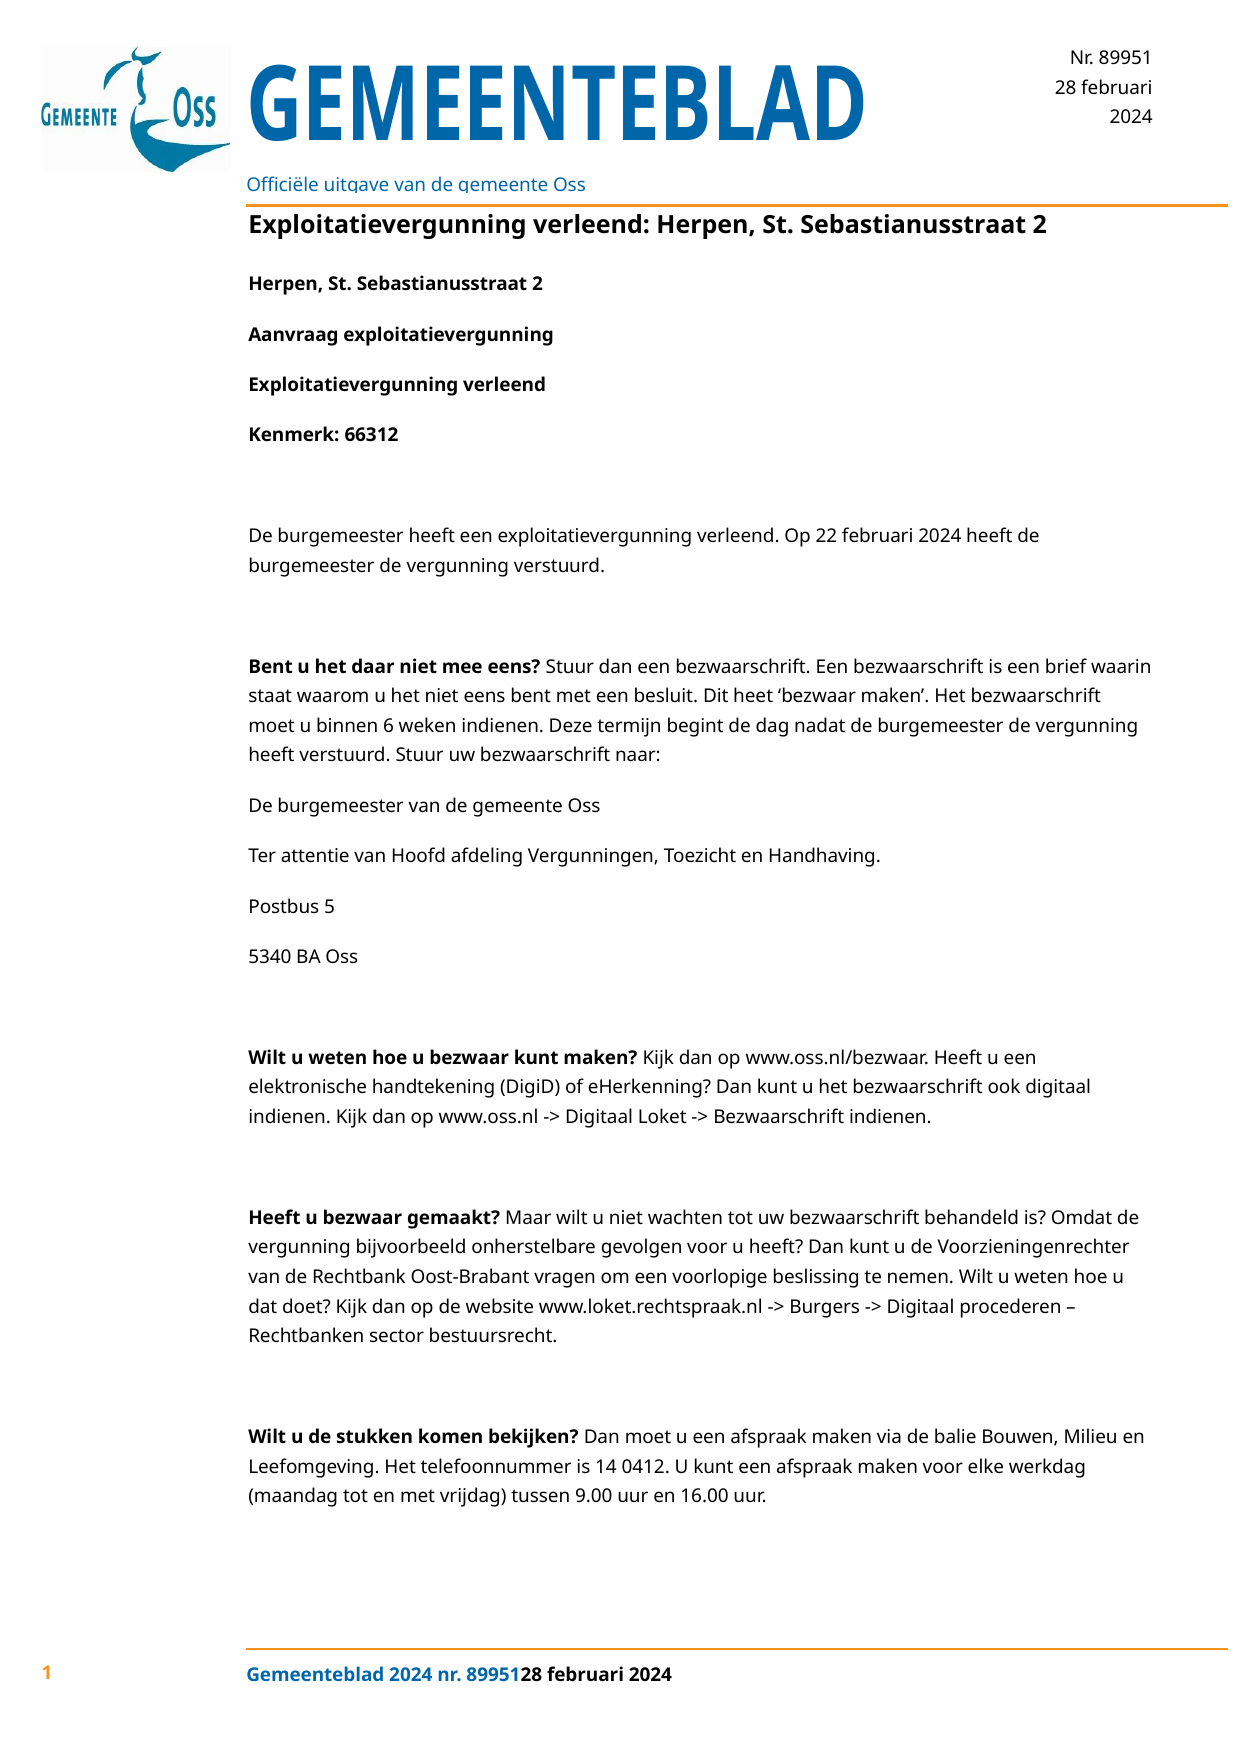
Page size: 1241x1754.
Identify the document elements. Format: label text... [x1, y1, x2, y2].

text Herpen, St. Sebastianusstraat 2 [248, 270, 1152, 296]
text Wilt u weten hoe u bezwaar kunt maken? Kijk dan op www.oss.nl/bezwaar. Heeft u een elektronische handtekening (DigiD) of eHerkenning? Dan kunt u het bezwaarschrift ook digitaal indienen. Kijk dan op www.oss.nl -> Digitaal Loket -> Bezwaarschrift indienen. [248, 1044, 1152, 1129]
text De burgemeester heeft een exploitatievergunning verleend. Op 22 februari 2024 heeft de burgemeester de vergunning verstuurd. [248, 522, 1152, 578]
text Exploitatievergunning verleend: Herpen, St. Sebastianusstraat 2 [248, 207, 1152, 241]
text 5340 BA Oss [248, 943, 1152, 969]
text Ter attentie van Hoofd afdeling Vergunningen, Toezicht en Handhaving. [248, 842, 1152, 868]
text Wilt u de stukken komen bekijken? Dan moet u een afspraak maken via de balie Bouwen, Milieu en Leefomgeving. Het telefoonnummer is 14 0412. U kunt een afspraak maken voor elke werkdag (maandag tot en met vrijdag) tussen 9.00 uur en 16.00 uur. [248, 1423, 1152, 1508]
text De burgemeester van de gemeente Oss [248, 792, 1152, 818]
picture [41, 47, 231, 172]
text Heeft u bezwaar gemaakt? Maar wilt u niet wachten tot uw bezwaarschrift behandeld is? Omdat de vergunning bijvoorbeeld onherstelbare gevolgen voor u heeft? Dan kunt u de Voorzieningenrechter van de Rechtbank Oost-Brabant vragen om een voorlopige beslissing te nemen. Wilt u weten hoe u dat doet? Kijk dan op de website www.loket.rechtspraak.nl -> Burgers -> Digitaal procederen – Rechtbanken sector bestuursrecht. [248, 1204, 1152, 1348]
text Aanvraag exploitatievergunning [248, 321, 1152, 346]
text Kenmerk: 66312 [248, 422, 1152, 447]
text Postbus 5 [248, 893, 1152, 918]
text Bent u het daar niet mee eens? Stuur dan een bezwaarschrift. Een bezwaarschrift is een brief waarin staat waarom u het niet eens bent met een besluit. Dit heet ‘bezwaar maken’. Het bezwaarschrift moet u binnen 6 weken indienen. Deze termijn begint de dag nadat de burgemeester de vergunning heeft verstuurd. Stuur uw bezwaarschrift naar: [248, 653, 1152, 767]
text Exploitatievergunning verleend [248, 371, 1152, 397]
